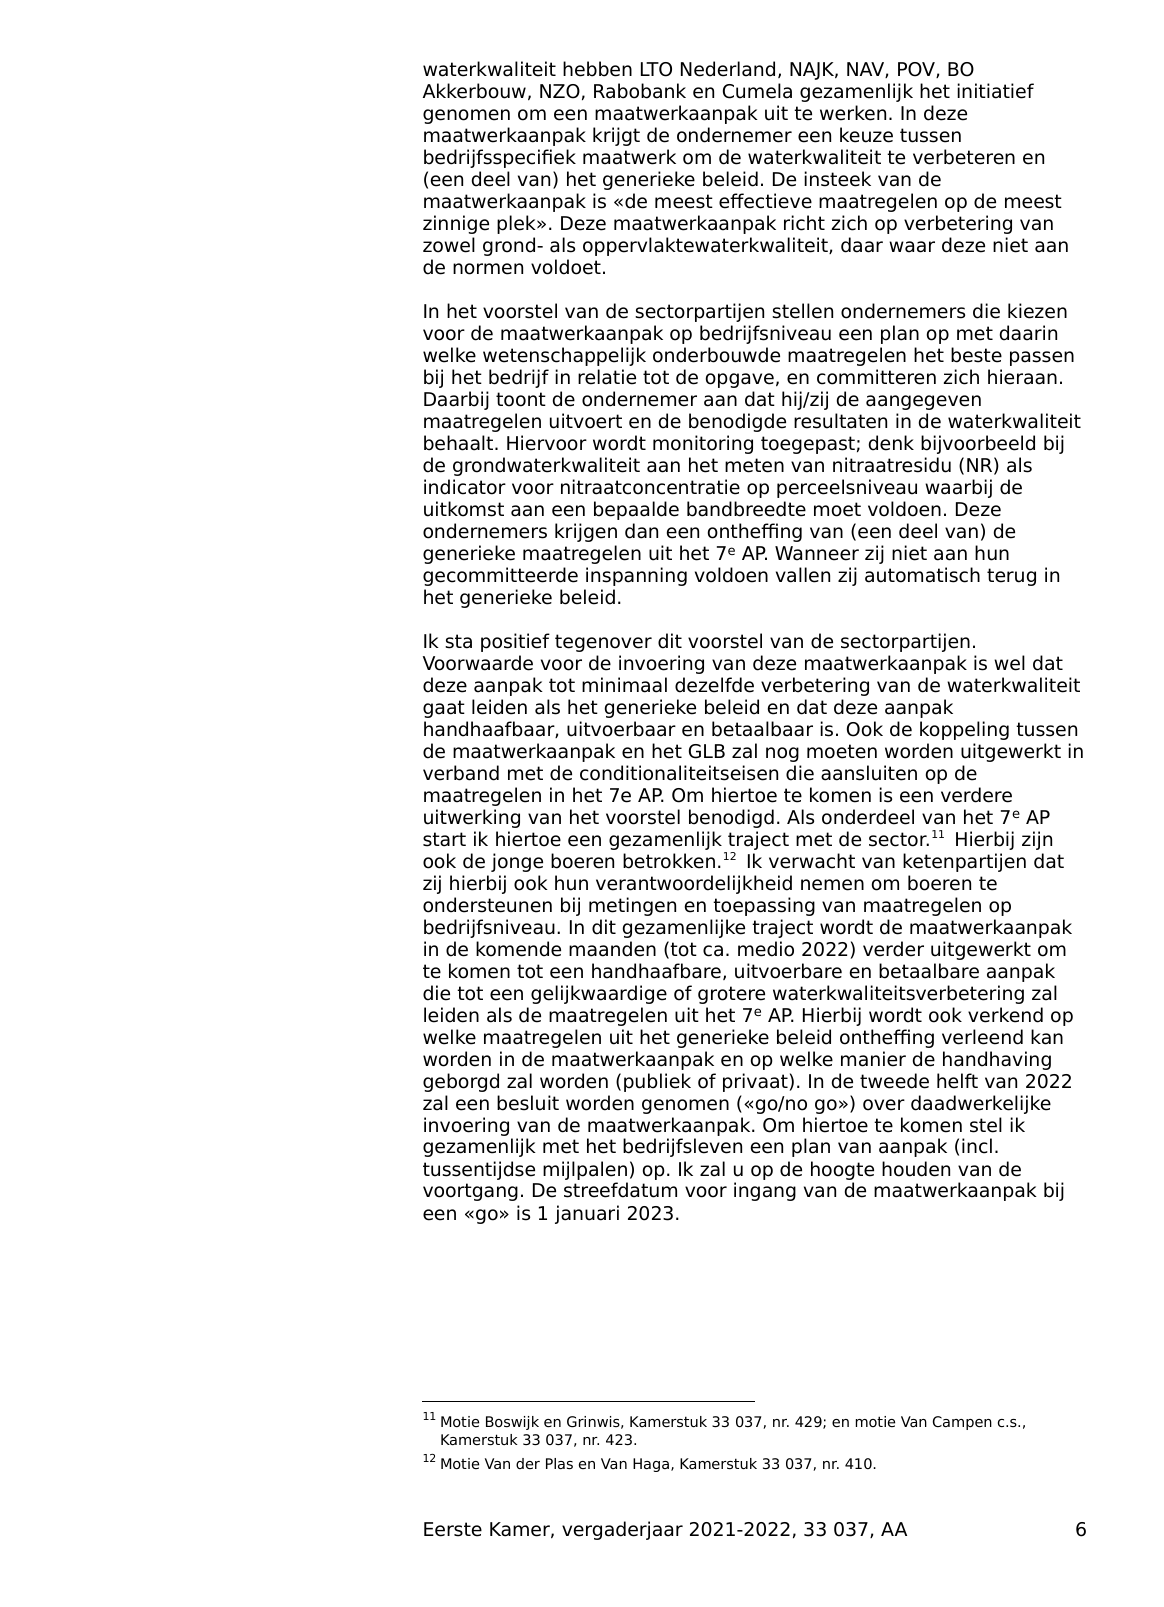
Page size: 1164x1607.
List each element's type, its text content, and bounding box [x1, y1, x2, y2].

text waterkwaliteit hebben LTO Nederland, NAJK, NAV, POV, BO Akkerbouw, NZO, Rabobank en Cumela gezamenlijk het initiatief genomen om een maatwerkaanpak uit te werken. In deze maatwerkaanpak krijgt de ondernemer een keuze tussen bedrijfsspecifiek maatwerk om de waterkwaliteit te verbeteren en (een deel van) het generieke beleid. De insteek van de maatwerkaanpak is «de meest effectieve maatregelen op de meest zinnige plek». Deze maatwerkaanpak richt zich op verbetering van zowel grond- als oppervlaktewaterkwaliteit, daar waar deze niet aan de normen voldoet. [422, 59, 1087, 279]
text Motie Boswijk en Grinwis, Kamerstuk 33 037, nr. 429; en motie Van Campen c.s., Kamerstuk 33 037, nr. 423. [422, 1410, 1087, 1449]
text Motie Van der Plas en Van Haga, Kamerstuk 33 037, nr. 410. [422, 1452, 1087, 1474]
text In het voorstel van de sectorpartijen stellen ondernemers die kiezen voor de maatwerkaanpak op bedrijfsniveau een plan op met daarin welke wetenschappelijk onderbouwde maatregelen het beste passen bij het bedrijf in relatie tot de opgave, en committeren zich hieraan. Daarbij toont de ondernemer aan dat hij/zij de aangegeven maatregelen uitvoert en de benodigde resultaten in de waterkwaliteit behaalt. Hiervoor wordt monitoring toegepast; denk bijvoorbeeld bij de grondwaterkwaliteit aan het meten van nitraatresidu (NR) als indicator voor nitraatconcentratie op perceelsniveau waarbij de uitkomst aan een bepaalde bandbreedte moet voldoen. Deze ondernemers krijgen dan een ontheffing van (een deel van) de generieke maatregelen uit het 7e AP. Wanneer zij niet aan hun gecommitteerde inspanning voldoen vallen zij automatisch terug in het generieke beleid. [422, 301, 1087, 609]
text Ik sta positief tegenover dit voorstel van de sectorpartijen. Voorwaarde voor de invoering van deze maatwerkaanpak is wel dat deze aanpak tot minimaal dezelfde verbetering van de waterkwaliteit gaat leiden als het generieke beleid en dat deze aanpak handhaafbaar, uitvoerbaar en betaalbaar is. Ook de koppeling tussen de maatwerkaanpak en het GLB zal nog moeten worden uitgewerkt in verband met de conditionaliteitseisen die aansluiten op de maatregelen in het 7e AP. Om hiertoe te komen is een verdere uitwerking van het voorstel benodigd. Als onderdeel van het 7e AP start ik hiertoe een gezamenlijk traject met de sector. Hierbij zijn ook de jonge boeren betrokken. Ik verwacht van ketenpartijen dat zij hierbij ook hun verantwoordelijkheid nemen om boeren te ondersteunen bij metingen en toepassing van maatregelen op bedrijfsniveau. In dit gezamenlijke traject wordt de maatwerkaanpak in de komende maanden (tot ca. medio 2022) verder uitgewerkt om te komen tot een handhaafbare, uitvoerbare en betaalbare aanpak die tot een gelijkwaardige of grotere waterkwaliteitsverbetering zal leiden als de maatregelen uit het 7e AP. Hierbij wordt ook verkend op welke maatregelen uit het generieke beleid ontheffing verleend kan worden in de maatwerkaanpak en op welke manier de handhaving geborgd zal worden (publiek of privaat). In de tweede helft van 2022 zal een besluit worden genomen («go/no go») over daadwerkelijke invoering van de maatwerkaanpak. Om hiertoe te komen stel ik gezamenlijk met het bedrijfsleven een plan van aanpak (incl. tussentijdse mijlpalen) op. Ik zal u op de hoogte houden van de voortgang. De streefdatum voor ingang van de maatwerkaanpak bij een «go» is 1 januari 2023. [422, 631, 1087, 1224]
